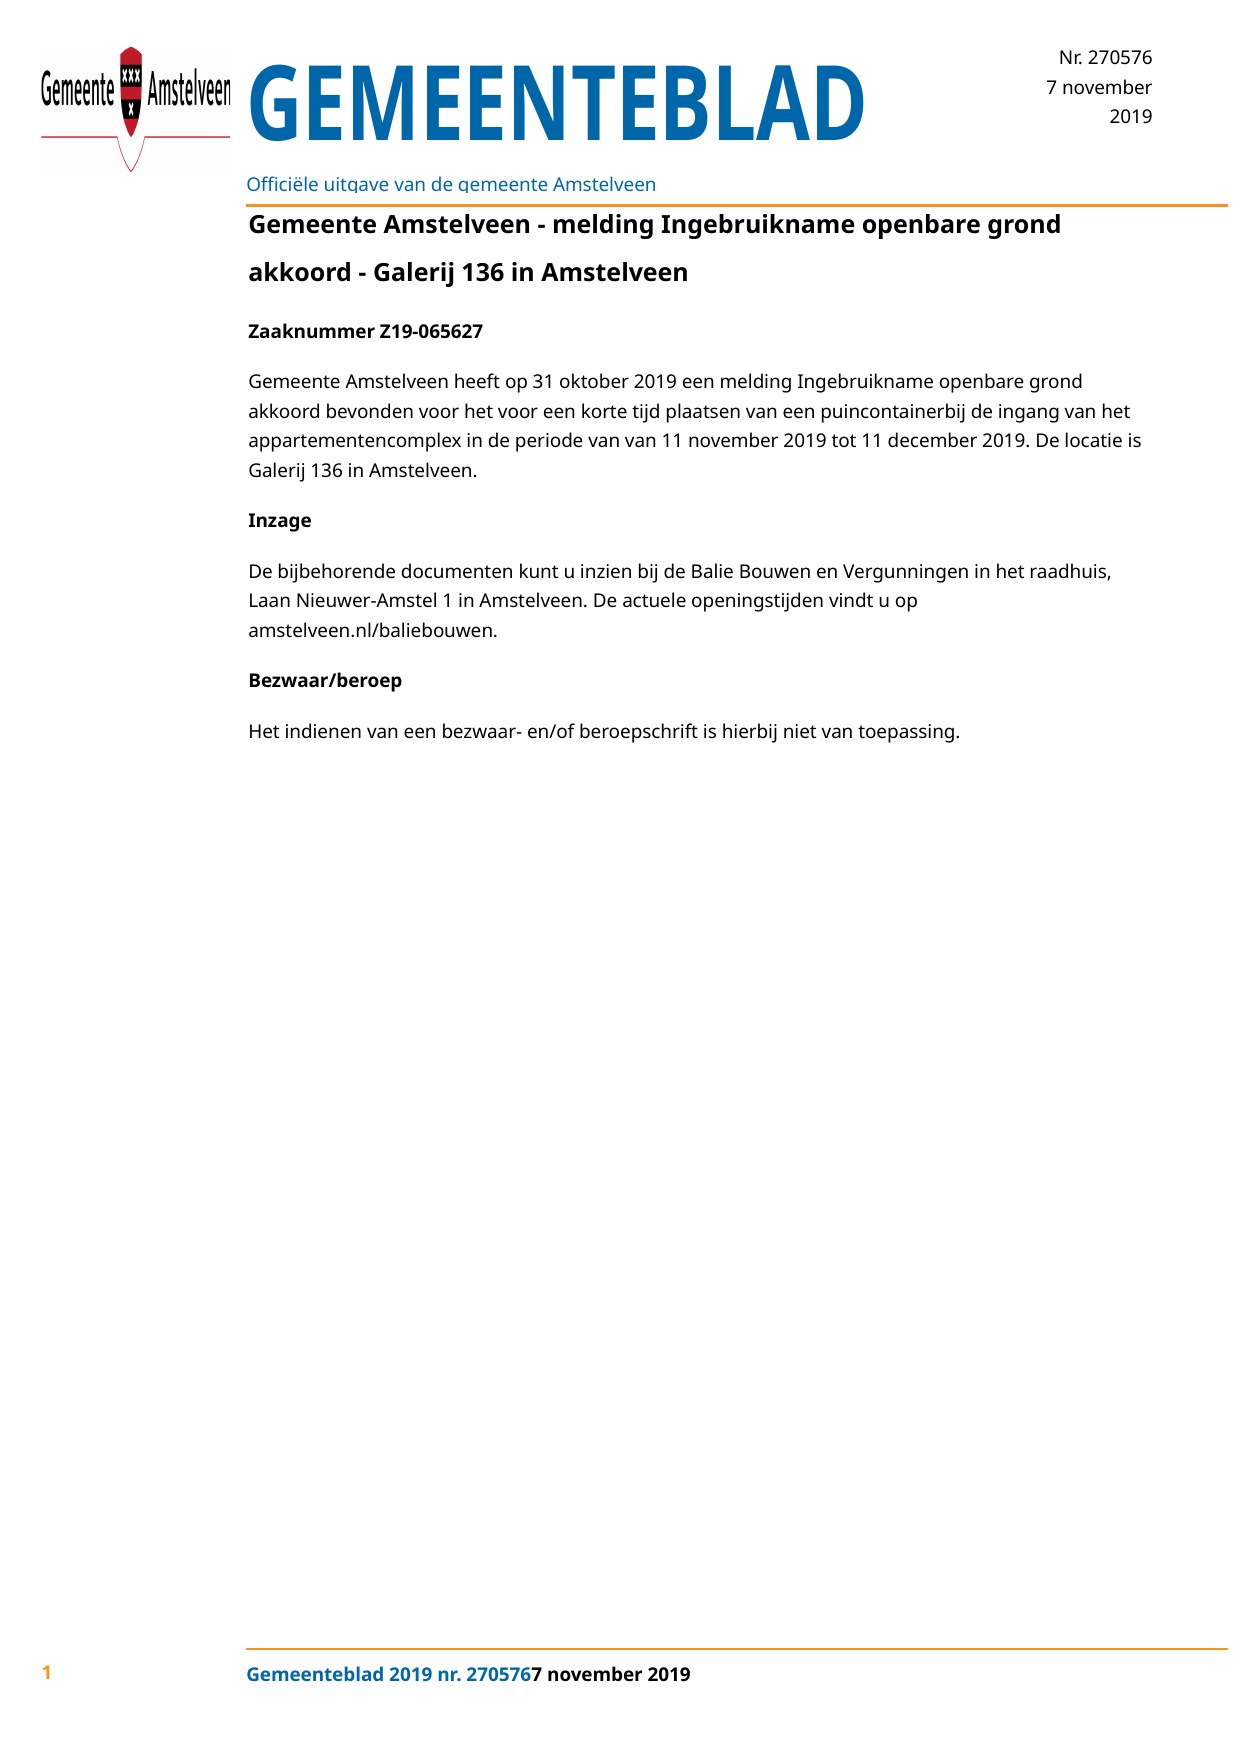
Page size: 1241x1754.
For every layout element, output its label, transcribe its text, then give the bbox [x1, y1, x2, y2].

text Gemeente Amstelveen heeft op 31 oktober 2019 een melding Ingebruikname openbare grond akkoord bevonden voor het voor een korte tijd plaatsen van een puincontainerbij de ingang van het appartementencomplex in de periode van van 11 november 2019 tot 11 december 2019. De locatie is Galerij 136 in Amstelveen. [248, 368, 1152, 483]
text Zaaknummer Z19-065627 [248, 318, 1152, 344]
text Gemeente Amstelveen - melding Ingebruikname openbare grond akkoord - Galerij 136 in Amstelveen [248, 207, 1152, 288]
text Het indienen van een bezwaar- en/of beroepschrift is hierbij niet van toepassing. [248, 718, 1152, 744]
text Bezwaar/beroep [248, 667, 1152, 693]
text Inzage [248, 507, 1152, 533]
picture [41, 47, 231, 172]
text De bijbehorende documenten kunt u inzien bij de Balie Bouwen en Vergunningen in het raadhuis, Laan Nieuwer-Amstel 1 in Amstelveen. De actuele openingstijden vindt u op amstelveen.nl/baliebouwen. [248, 558, 1152, 643]
